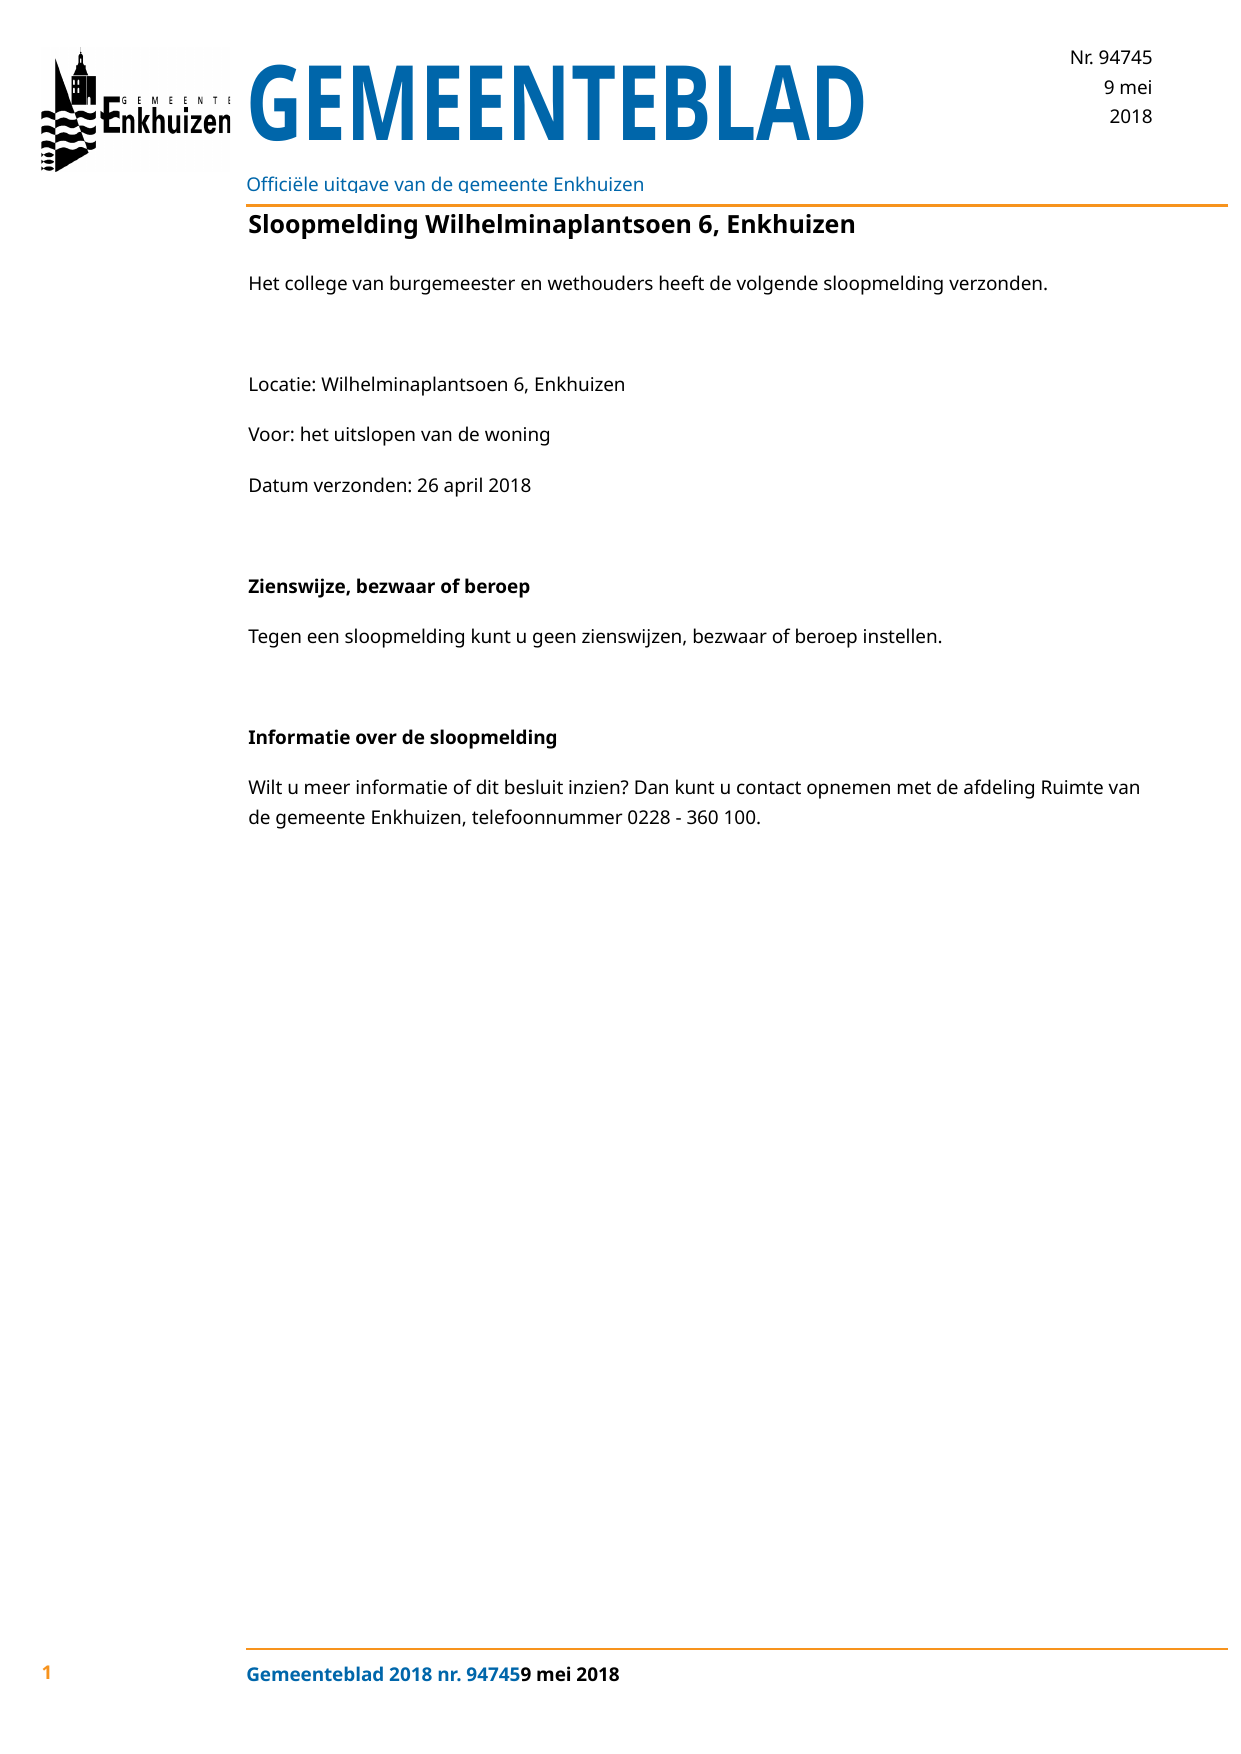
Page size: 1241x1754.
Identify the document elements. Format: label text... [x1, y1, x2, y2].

picture [41, 47, 231, 172]
text Datum verzonden: 26 april 2018 [248, 472, 1152, 498]
text Zienswijze, bezwaar of beroep [248, 573, 1152, 598]
text Het college van burgemeester en wethouders heeft de volgende sloopmelding verzonden. [248, 270, 1152, 296]
text Tegen een sloopmelding kunt u geen zienswijzen, bezwaar of beroep instellen. [248, 623, 1152, 649]
text Locatie: Wilhelminaplantsoen 6, Enkhuizen [248, 371, 1152, 397]
text Sloopmelding Wilhelminaplantsoen 6, Enkhuizen [248, 207, 1152, 241]
text Wilt u meer informatie of dit besluit inzien? Dan kunt u contact opnemen met de afdeling Ruimte van de gemeente Enkhuizen, telefoonnummer 0228 - 360 100. [248, 774, 1152, 830]
text Informatie over de sloopmelding [248, 724, 1152, 750]
text Voor: het uitslopen van de woning [248, 422, 1152, 447]
